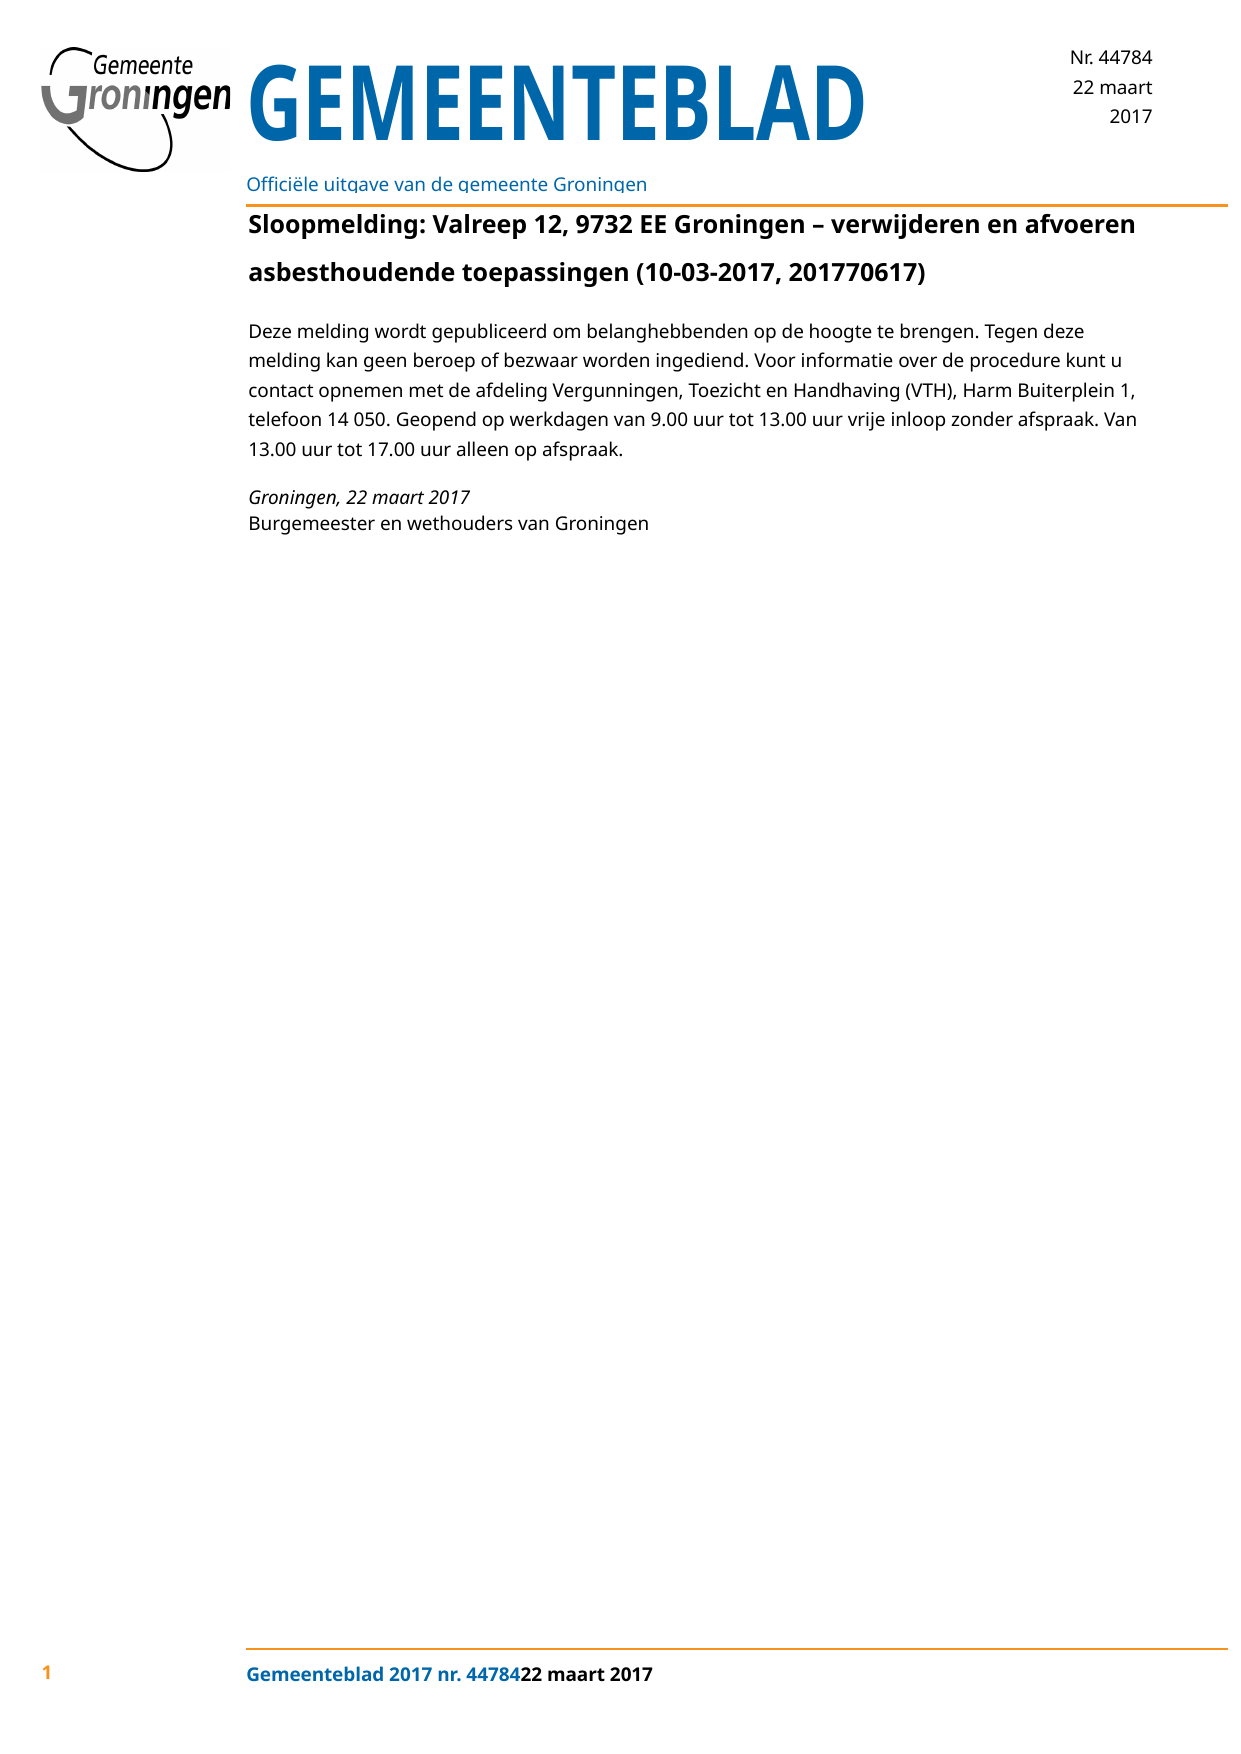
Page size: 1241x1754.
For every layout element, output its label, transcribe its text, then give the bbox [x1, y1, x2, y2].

text Deze melding wordt gepubliceerd om belanghebbenden op de hoogte te brengen. Tegen deze melding kan geen beroep of bezwaar worden ingediend. Voor informatie over de procedure kunt u contact opnemen met de afdeling Vergunningen, Toezicht en Handhaving (VTH), Harm Buiterplein 1, telefoon 14 050. Geopend op werkdagen van 9.00 uur tot 13.00 uur vrije inloop zonder afspraak. Van 13.00 uur tot 17.00 uur alleen op afspraak. [248, 318, 1152, 462]
text Burgemeester en wethouders van Groningen [248, 510, 1152, 536]
text Sloopmelding: Valreep 12, 9732 EE Groningen – verwijderen en afvoeren asbesthoudende toepassingen (10-03-2017, 201770617) [248, 207, 1152, 288]
picture [41, 47, 231, 172]
text Groningen, 22 maart 2017 [248, 484, 1152, 510]
